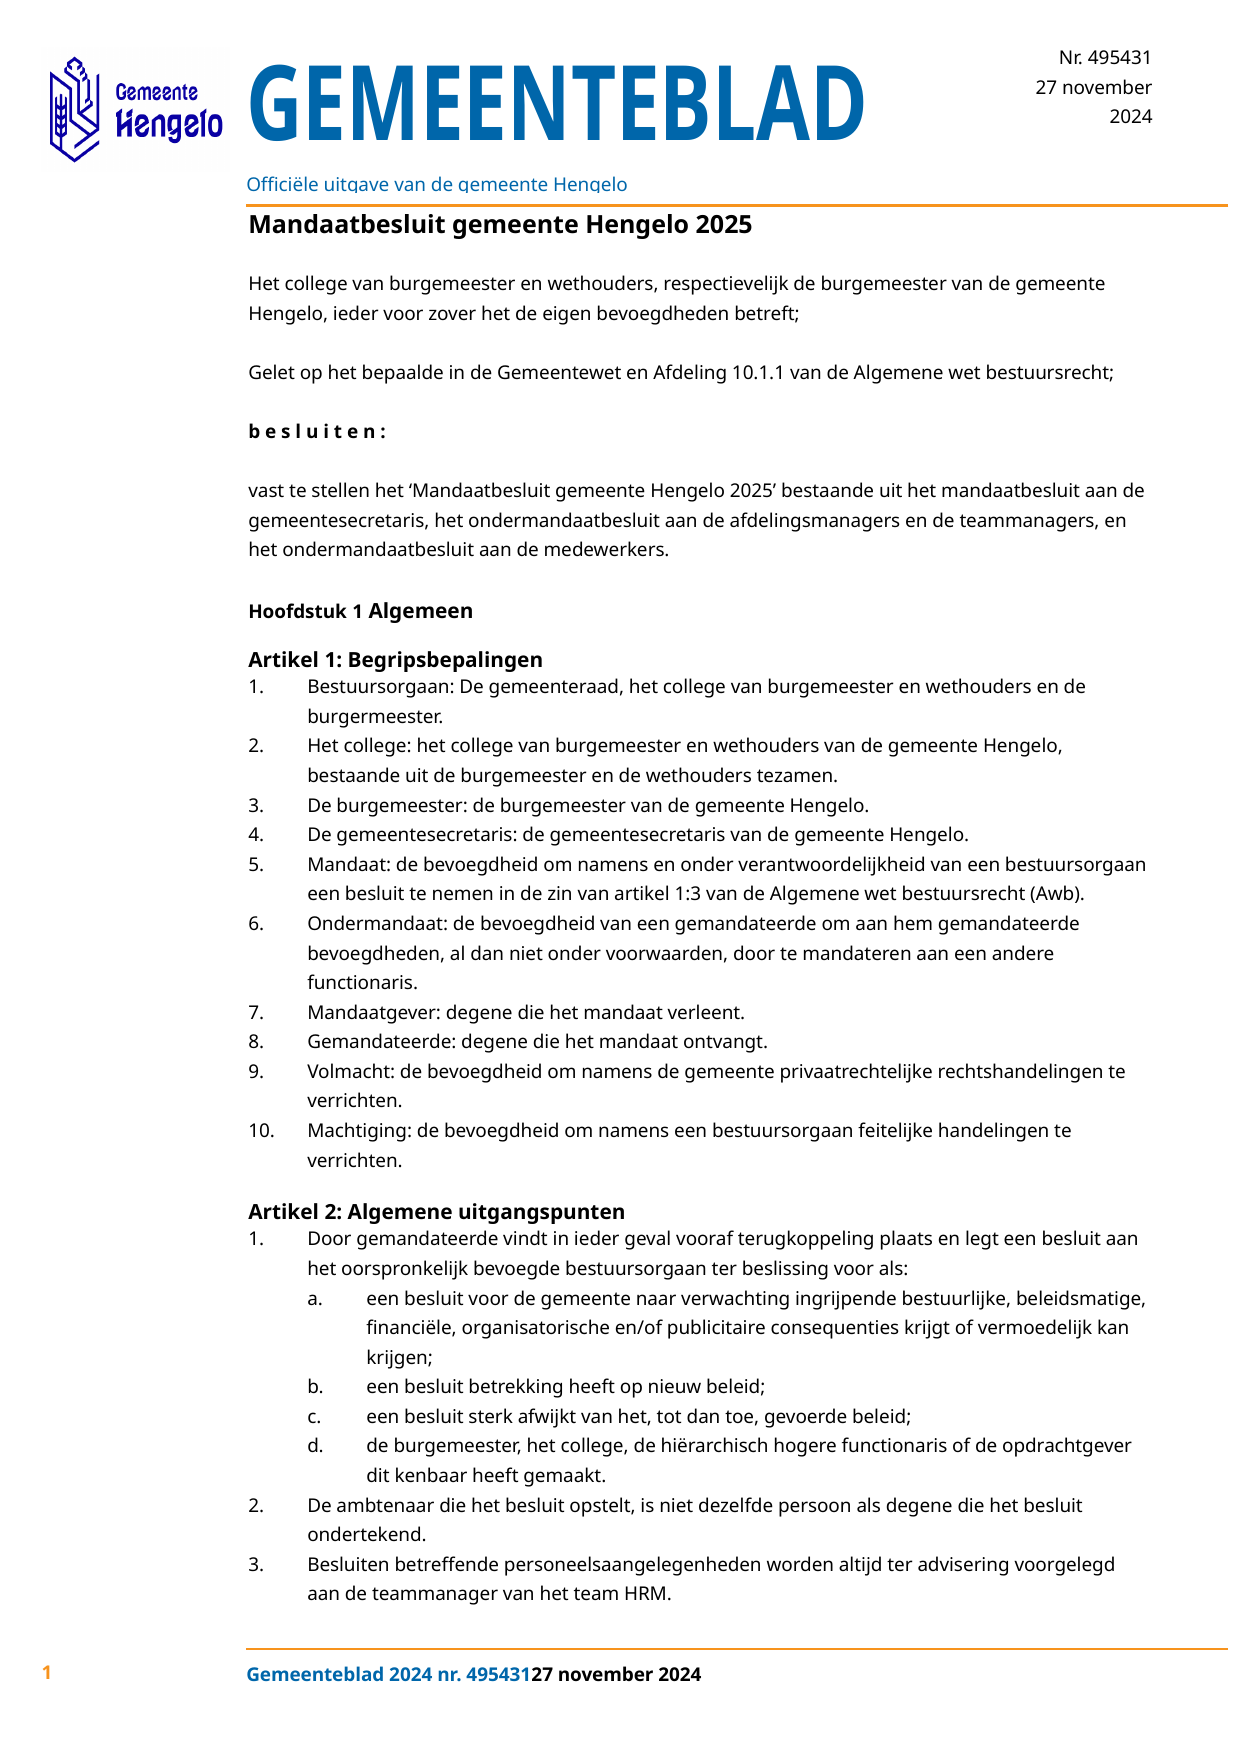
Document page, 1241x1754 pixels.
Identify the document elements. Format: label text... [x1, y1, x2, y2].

list de burgemeester, het college, de hiërarchisch hogere functionaris of de opdrachtgever dit kenbaar heeft gemaakt. [307, 1433, 1152, 1488]
text Artikel 1: Begripsbepalingen [248, 645, 1152, 673]
list De ambtenaar die het besluit opstelt, is niet dezelfde persoon als degene die het besluit ondertekend. [248, 1492, 1152, 1547]
text b e s l u i t e n : [248, 418, 1152, 444]
list Het college: het college van burgemeester en wethouders van de gemeente Hengelo, bestaande uit de burgemeester en de wethouders tezamen. [248, 733, 1152, 788]
list Mandaatgever: degene die het mandaat verleent. [248, 999, 1152, 1024]
list Ondermandaat: de bevoegdheid van een gemandateerde om aan hem gemandateerde bevoegdheden, al dan niet onder voorwaarden, door te mandateren aan een andere functionaris. [248, 910, 1152, 995]
list een besluit sterk afwijkt van het, tot dan toe, gevoerde beleid; [307, 1403, 1152, 1429]
list Door gemandateerde vindt in ieder geval vooraf terugkoppeling plaats en legt een besluit aan het oorspronkelijk bevoegde bestuursorgaan ter beslissing voor als: [248, 1226, 1152, 1281]
list Machtiging: de bevoegdheid om namens een bestuursorgaan feitelijke handelingen te verrichten. [248, 1117, 1152, 1172]
list Bestuursorgaan: De gemeenteraad, het college van burgemeester en wethouders en de burgermeester. [248, 673, 1152, 729]
list een besluit voor de gemeente naar verwachting ingrijpende bestuurlijke, beleidsmatige, financiële, organisatorische en/of publicitaire consequenties krijgt of vermoedelijk kan krijgen; [307, 1285, 1152, 1370]
list Mandaat: de bevoegdheid om namens en onder verantwoordelijkheid van een bestuursorgaan een besluit te nemen in de zin van artikel 1:3 van de Algemene wet bestuursrecht (Awb). [248, 851, 1152, 906]
list Besluiten betreffende personeelsaangelegenheden worden altijd ter advisering voorgelegd aan de teammanager van het team HRM. [248, 1551, 1152, 1606]
text vast te stellen het ‘Mandaatbesluit gemeente Hengelo 2025’ bestaande uit het mandaatbesluit aan de gemeentesecretaris, het ondermandaatbesluit aan de afdelingsmanagers en de teammanagers, en het ondermandaatbesluit aan de medewerkers. [248, 477, 1152, 562]
list een besluit betrekking heeft op nieuw beleid; [307, 1373, 1152, 1399]
text Gelet op het bepaalde in de Gemeentewet en Afdeling 10.1.1 van de Algemene wet bestuursrecht; [248, 359, 1152, 385]
text Hoofdstuk 1 Algemeen [248, 596, 1152, 624]
text Het college van burgemeester en wethouders, respectievelijk de burgemeester van de gemeente Hengelo, ieder voor zover het de eigen bevoegdheden betreft; [248, 270, 1152, 326]
list Gemandateerde: degene die het mandaat ontvangt. [248, 1028, 1152, 1054]
text Mandaatbesluit gemeente Hengelo 2025 [248, 207, 1152, 241]
list De burgemeester: de burgemeester van de gemeente Hengelo. [248, 792, 1152, 817]
list De gemeentesecretaris: de gemeentesecretaris van de gemeente Hengelo. [248, 821, 1152, 847]
text Artikel 2: Algemene uitgangspunten [248, 1197, 1152, 1226]
list Volmacht: de bevoegdheid om namens de gemeente privaatrechtelijke rechtshandelingen te verrichten. [248, 1058, 1152, 1113]
picture [41, 47, 231, 172]
